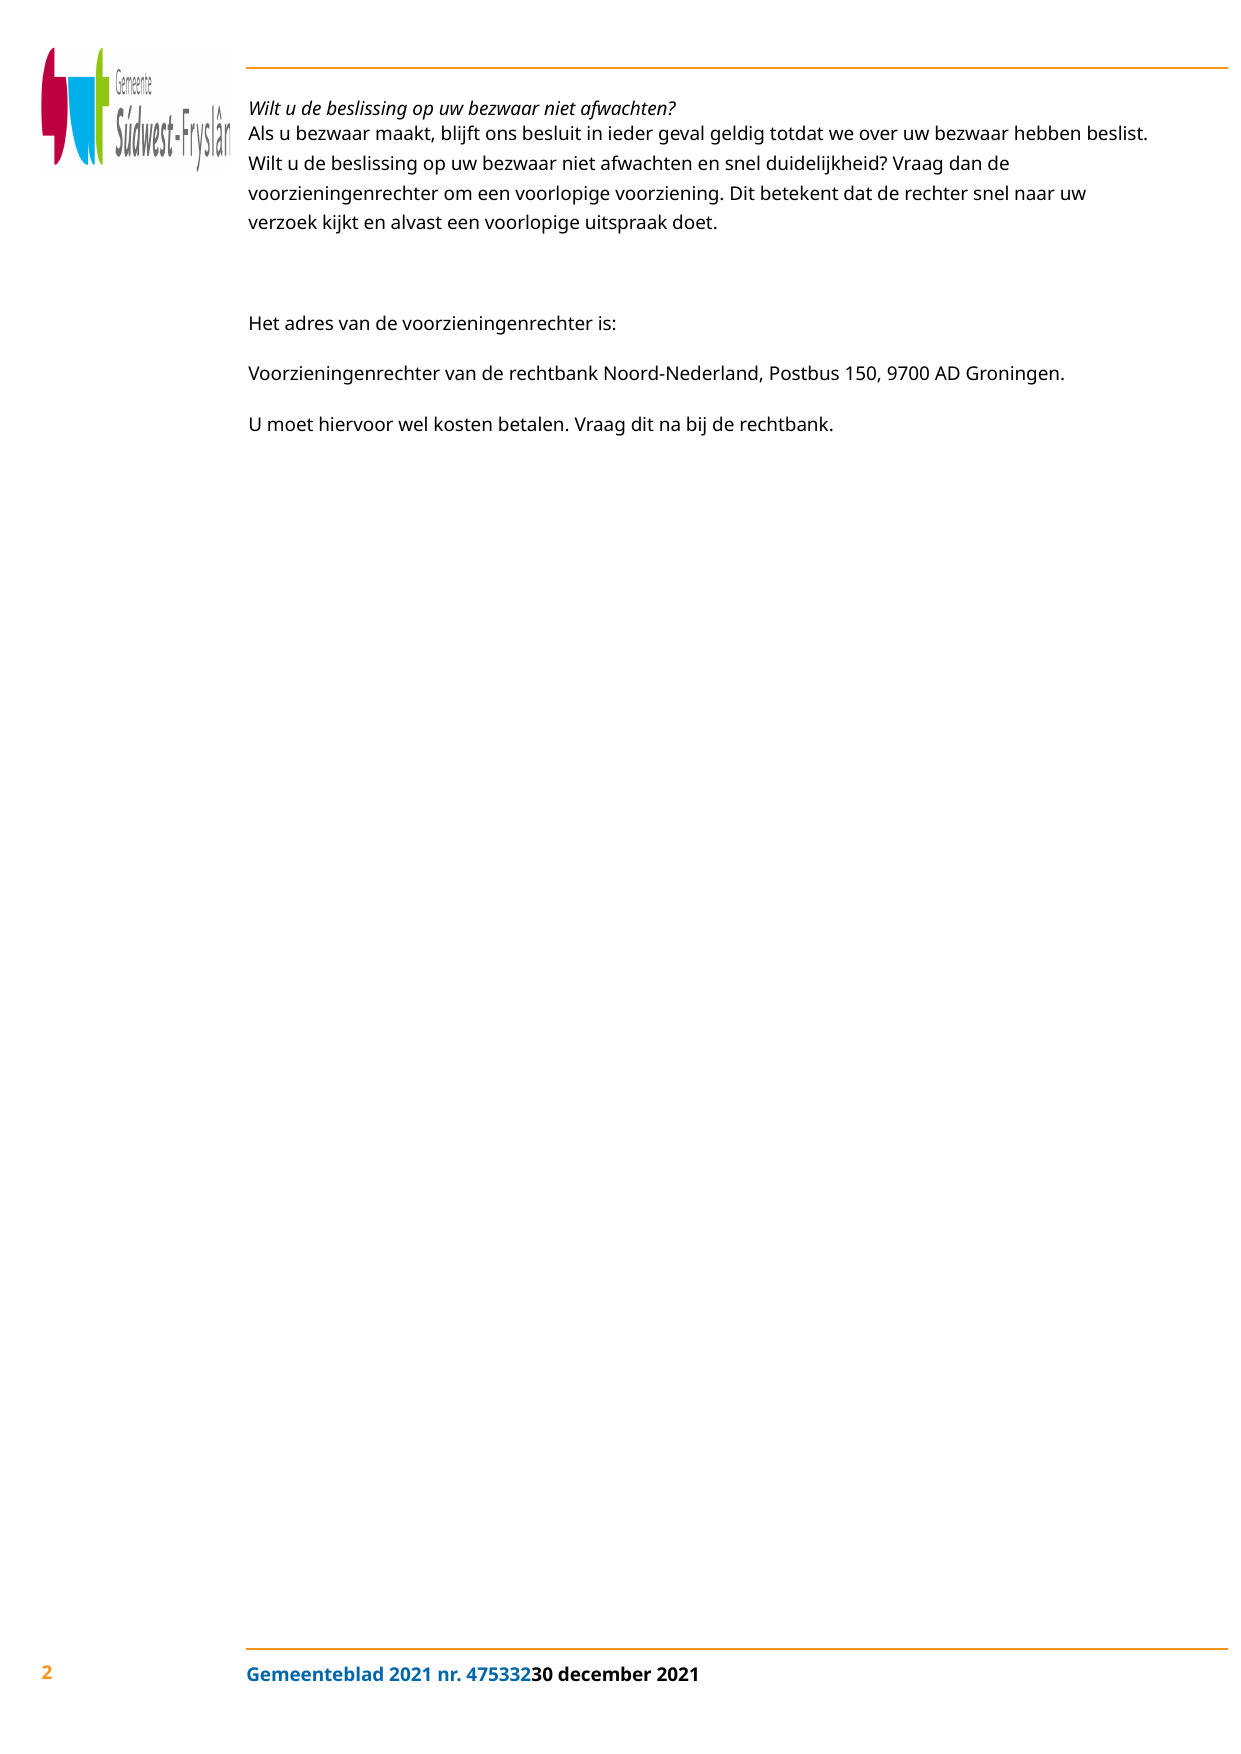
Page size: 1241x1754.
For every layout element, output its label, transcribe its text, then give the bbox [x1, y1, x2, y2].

text Als u bezwaar maakt, blijft ons besluit in ieder geval geldig totdat we over uw bezwaar hebben beslist. Wilt u de beslissing op uw bezwaar niet afwachten en snel duidelijkheid? Vraag dan de voorzieningenrechter om een voorlopige voorziening. Dit betekent dat de rechter snel naar uw verzoek kijkt en alvast een voorlopige uitspraak doet. [248, 121, 1152, 235]
text U moet hiervoor wel kosten betalen. Vraag dit na bij de rechtbank. [248, 411, 1152, 437]
text Wilt u de beslissing op uw bezwaar niet afwachten? [248, 95, 1152, 121]
picture [41, 47, 231, 172]
text Het adres van de voorzieningenrechter is: [248, 310, 1152, 336]
text Voorzieningenrechter van de rechtbank Noord-Nederland, Postbus 150, 9700 AD Groningen. [248, 361, 1152, 386]
